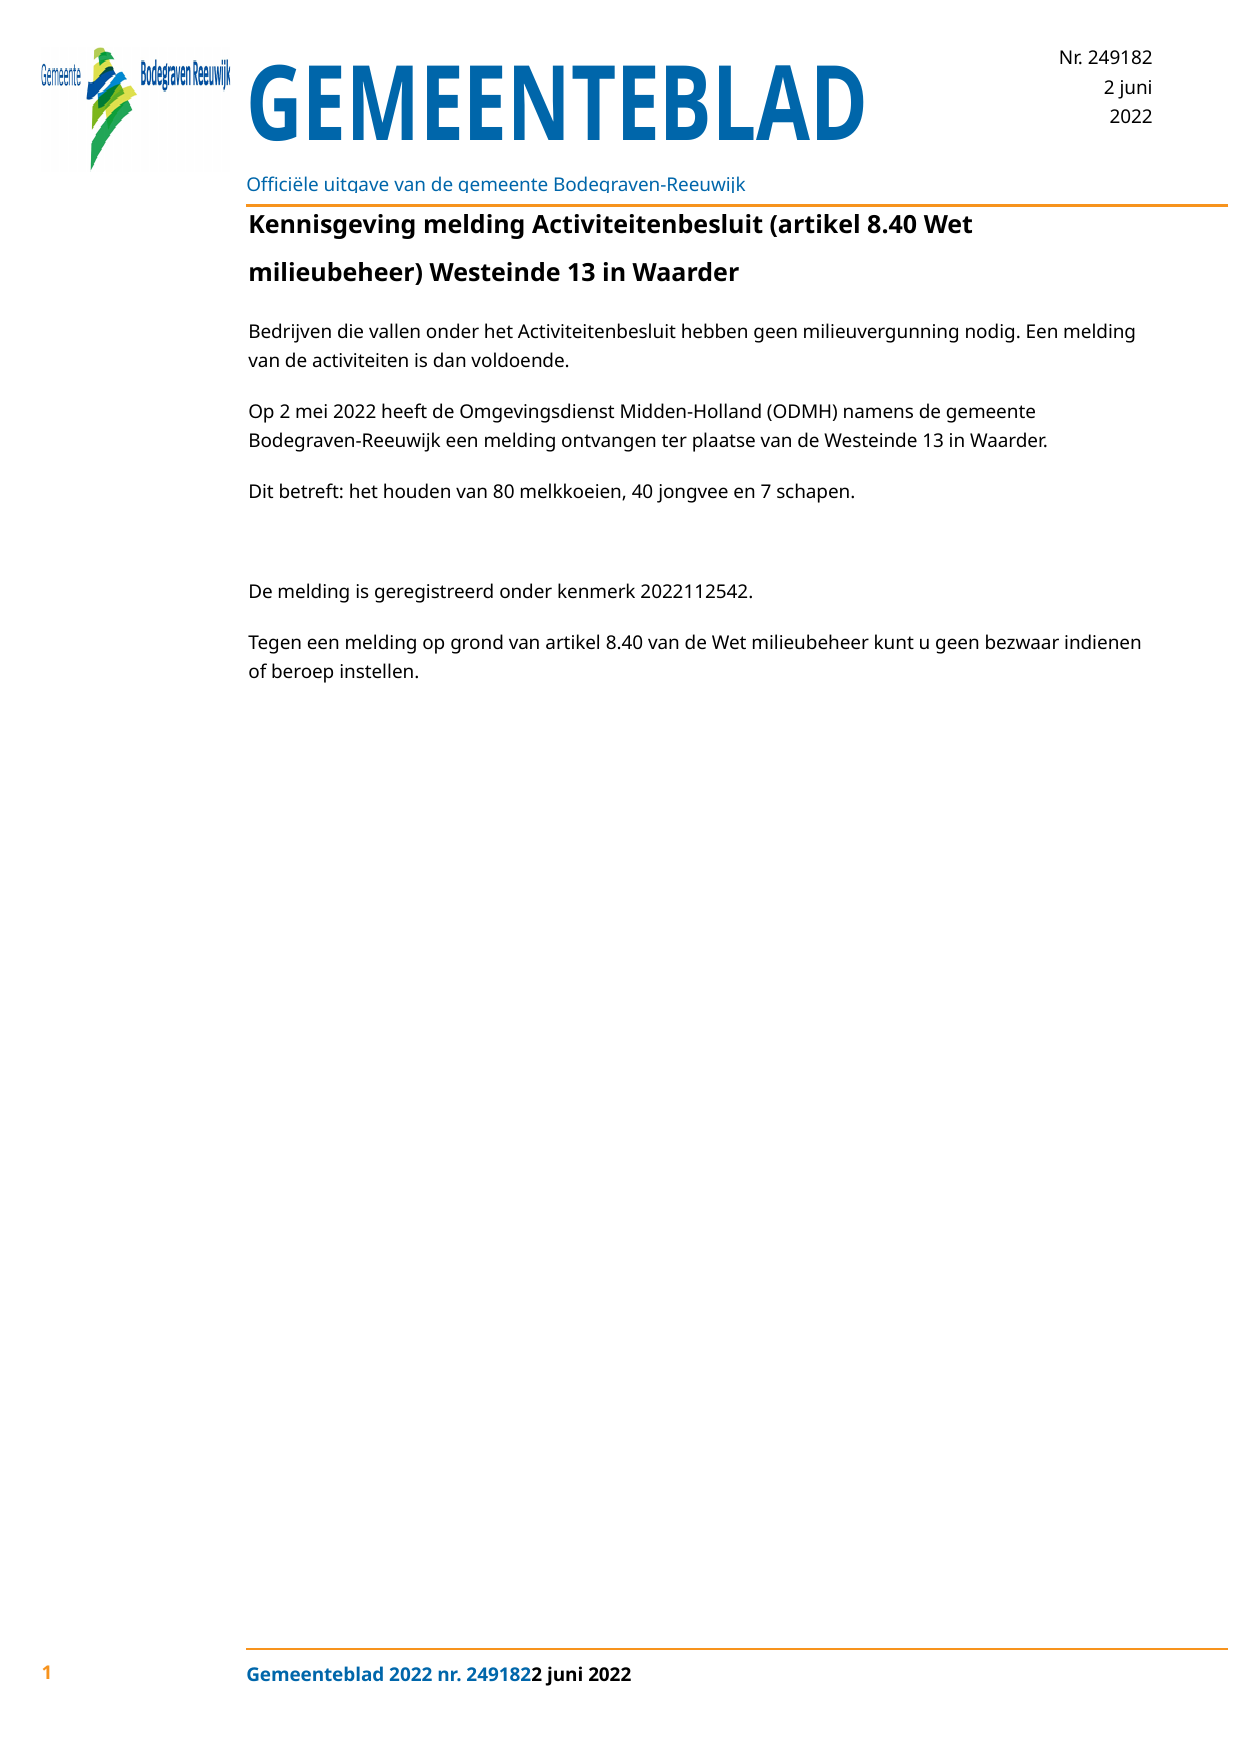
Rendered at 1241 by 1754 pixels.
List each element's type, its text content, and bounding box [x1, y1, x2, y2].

picture [41, 47, 231, 172]
text Op 2 mei 2022 heeft de Omgevingsdienst Midden-Holland (ODMH) namens de gemeente Bodegraven-Reeuwijk een melding ontvangen ter plaatse van de Westeinde 13 in Waarder. [248, 398, 1152, 453]
text Kennisgeving melding Activiteitenbesluit (artikel 8.40 Wet milieubeheer) Westeinde 13 in Waarder [248, 207, 1152, 288]
text Bedrijven die vallen onder het Activiteitenbesluit hebben geen milieuvergunning nodig. Een melding van de activiteiten is dan voldoende. [248, 318, 1152, 373]
text De melding is geregistreerd onder kenmerk 2022112542. [248, 579, 1152, 604]
text Dit betreft: het houden van 80 melkkoeien, 40 jongvee en 7 schapen. [248, 478, 1152, 504]
text Tegen een melding op grond van artikel 8.40 van de Wet milieubeheer kunt u geen bezwaar indienen of beroep instellen. [248, 629, 1152, 684]
